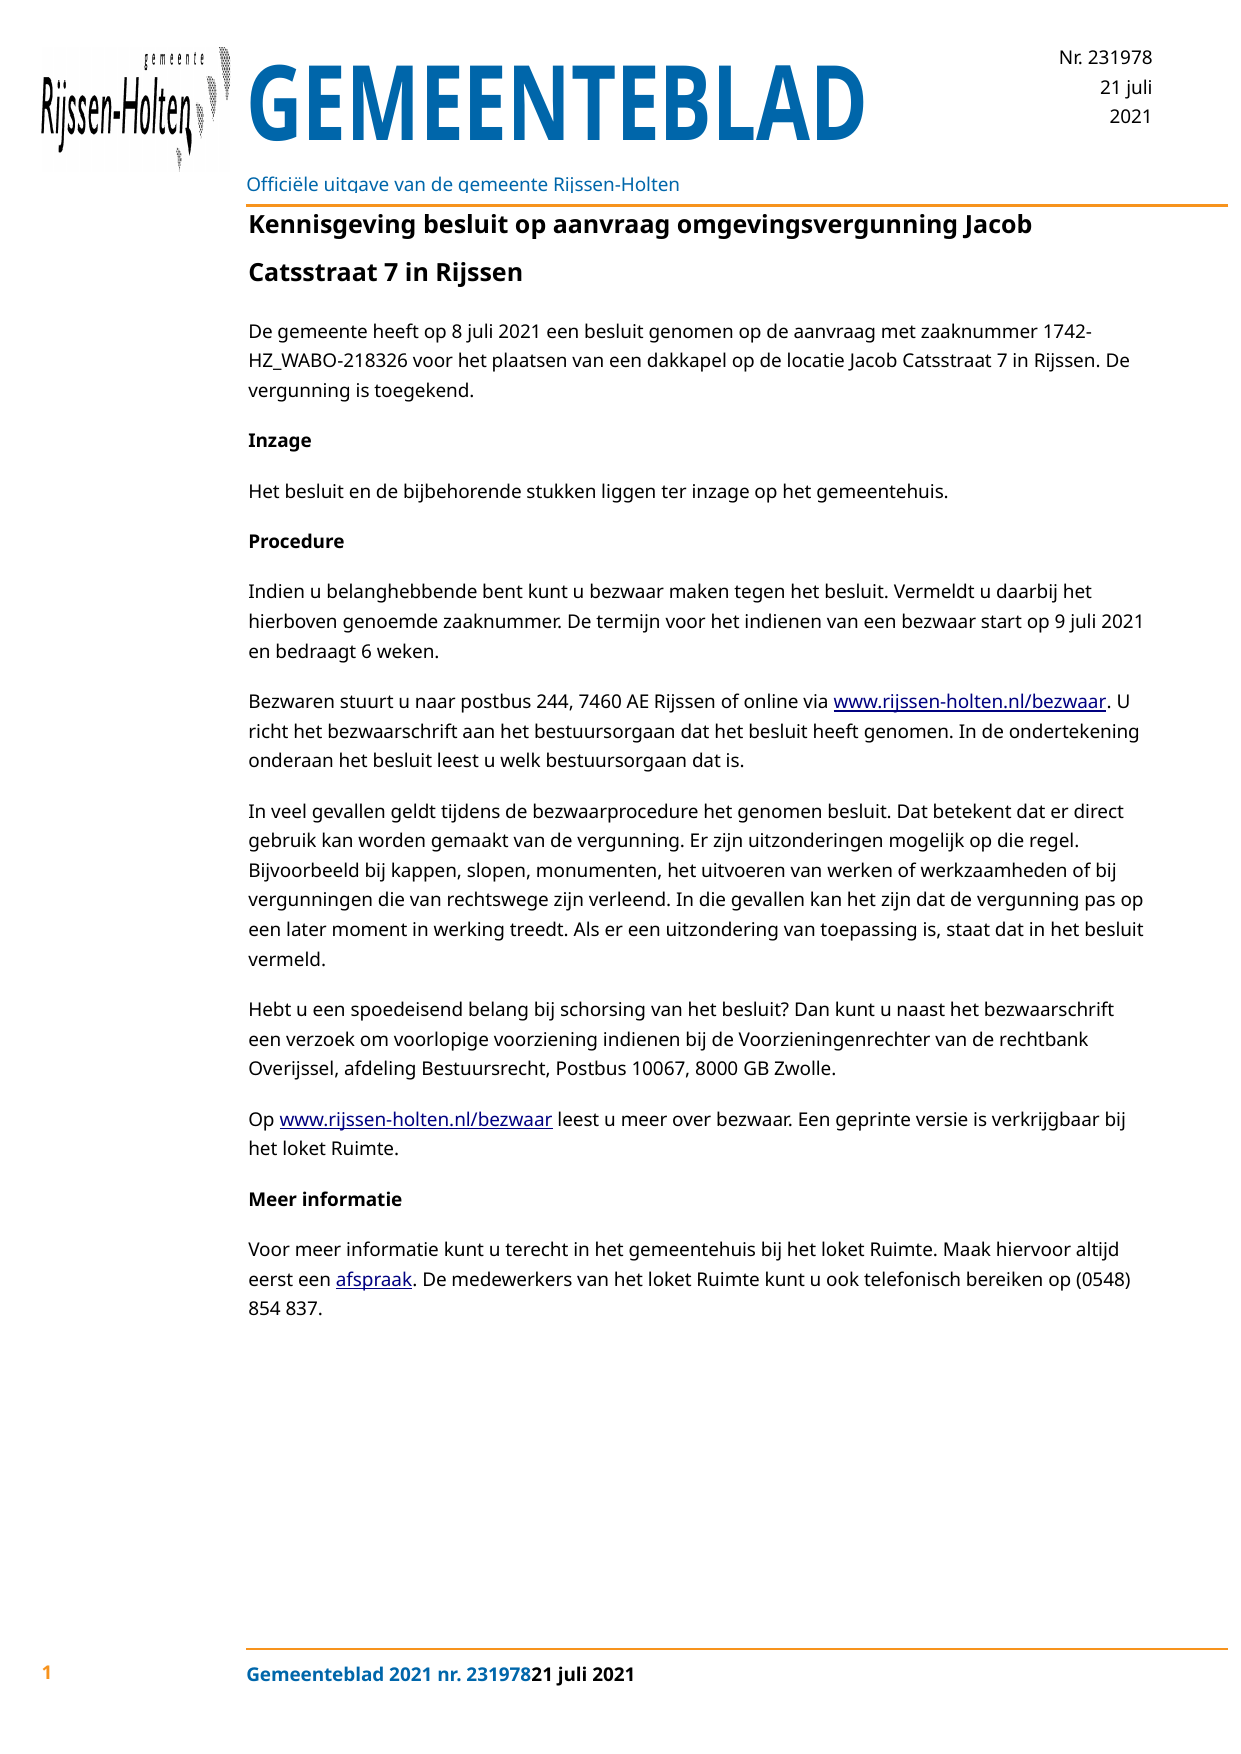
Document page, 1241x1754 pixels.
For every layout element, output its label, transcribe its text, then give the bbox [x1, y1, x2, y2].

text Op www.rijssen-holten.nl/bezwaar leest u meer over bezwaar. Een geprinte versie is verkrijgbaar bij het loket Ruimte. [248, 1106, 1152, 1161]
text Indien u belanghebbende bent kunt u bezwaar maken tegen het besluit. Vermeldt u daarbij het hierboven genoemde zaaknummer. De termijn voor het indienen van een bezwaar start op 9 juli 2021 en bedraagt 6 weken. [248, 579, 1152, 664]
text Inzage [248, 427, 1152, 453]
text Bezwaren stuurt u naar postbus 244, 7460 AE Rijssen of online via www.rijssen-holten.nl/bezwaar. U richt het bezwaarschrift aan het bestuursorgaan dat het besluit heeft genomen. In de ondertekening onderaan het besluit leest u welk bestuursorgaan dat is. [248, 688, 1152, 773]
picture [41, 47, 231, 172]
text Meer informatie [248, 1186, 1152, 1212]
text Procedure [248, 528, 1152, 554]
text Hebt u een spoedeisend belang bij schorsing van het besluit? Dan kunt u naast het bezwaarschrift een verzoek om voorlopige voorziening indienen bij de Voorzieningenrechter van de rechtbank Overijssel, afdeling Bestuursrecht, Postbus 10067, 8000 GB Zwolle. [248, 996, 1152, 1081]
text Het besluit en de bijbehorende stukken liggen ter inzage op het gemeentehuis. [248, 478, 1152, 504]
text Voor meer informatie kunt u terecht in het gemeentehuis bij het loket Ruimte. Maak hiervoor altijd eerst een afspraak. De medewerkers van het loket Ruimte kunt u ook telefonisch bereiken op (0548) 854 837. [248, 1236, 1152, 1321]
text In veel gevallen geldt tijdens de bezwaarprocedure het genomen besluit. Dat betekent dat er direct gebruik kan worden gemaakt van de vergunning. Er zijn uitzonderingen mogelijk op die regel. Bijvoorbeeld bij kappen, slopen, monumenten, het uitvoeren van werken of werkzaamheden of bij vergunningen die van rechtswege zijn verleend. In die gevallen kan het zijn dat de vergunning pas op een later moment in werking treedt. Als er een uitzondering van toepassing is, staat dat in het besluit vermeld. [248, 798, 1152, 972]
text De gemeente heeft op 8 juli 2021 een besluit genomen op de aanvraag met zaaknummer 1742-HZ_WABO-218326 voor het plaatsen van een dakkapel op de locatie Jacob Catsstraat 7 in Rijssen. De vergunning is toegekend. [248, 318, 1152, 403]
text Kennisgeving besluit op aanvraag omgevingsvergunning Jacob Catsstraat 7 in Rijssen [248, 207, 1152, 288]
